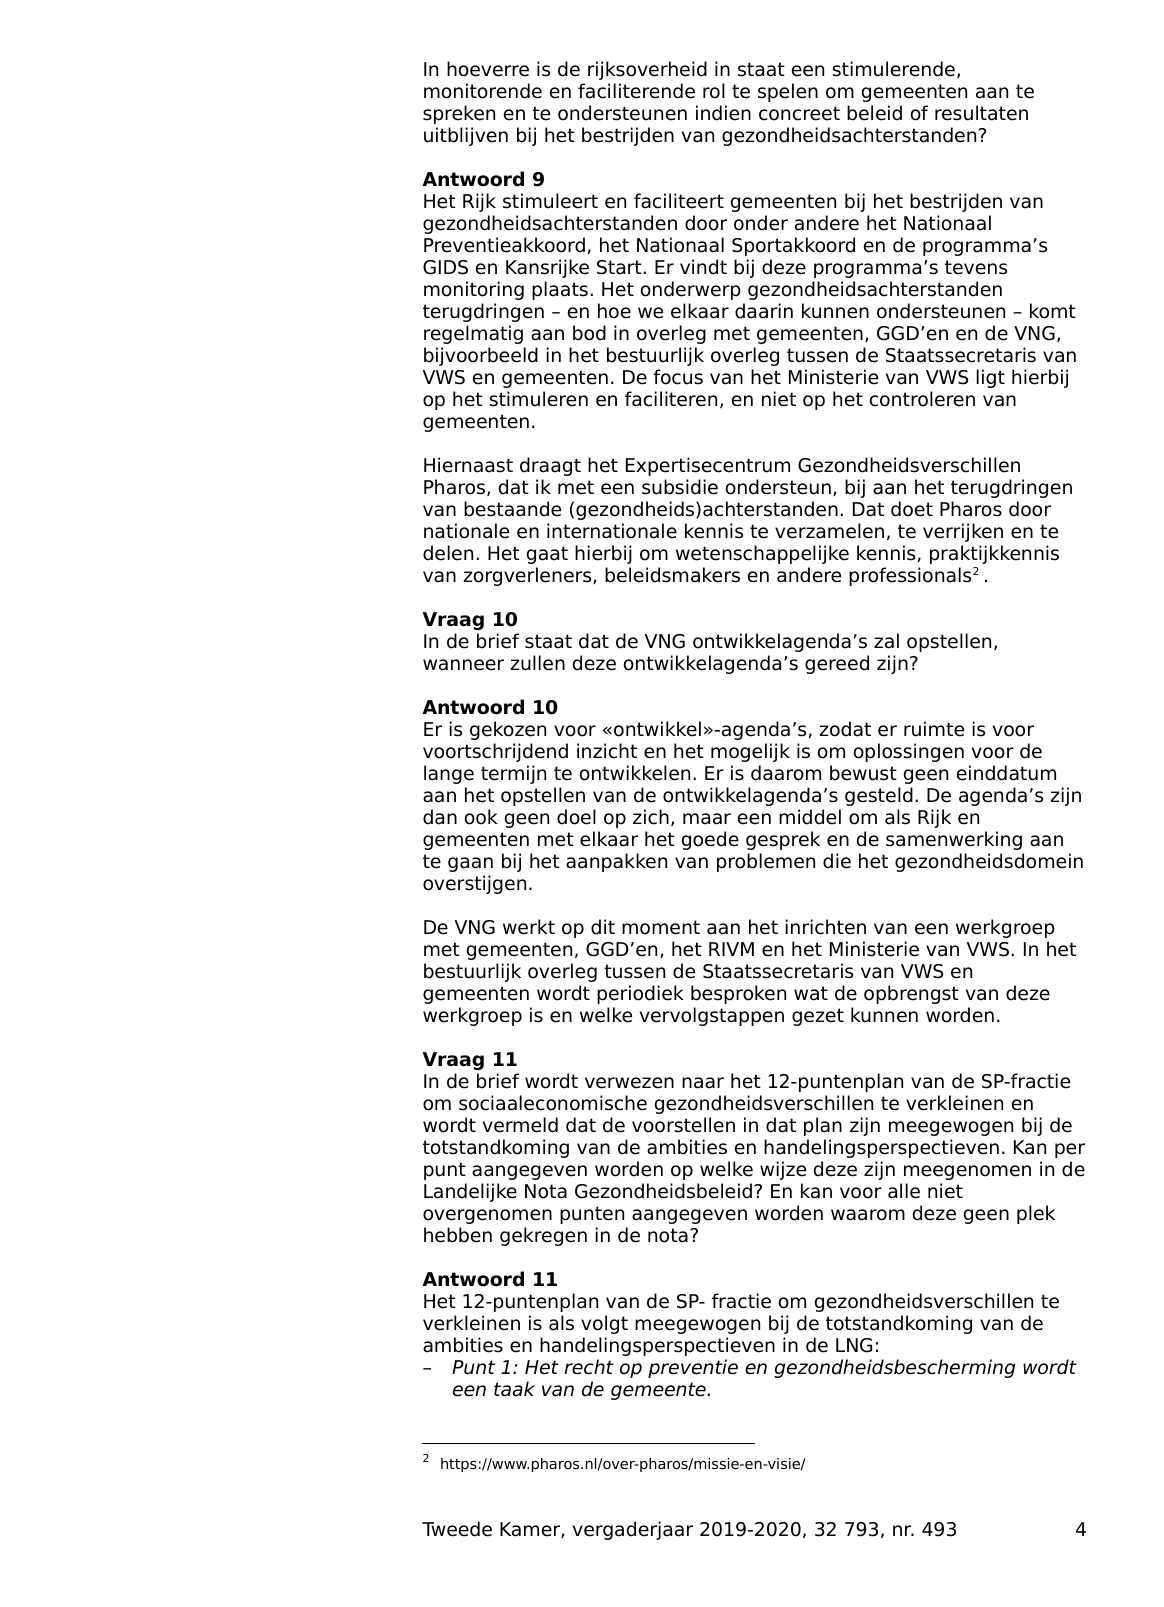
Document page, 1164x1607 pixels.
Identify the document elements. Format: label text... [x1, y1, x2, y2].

text De VNG werkt op dit moment aan het inrichten van een werkgroep met gemeenten, GGD’en, het RIVM en het Ministerie van VWS. In het bestuurlijk overleg tussen de Staatssecretaris van VWS en gemeenten wordt periodiek besproken wat de opbrengst van deze werkgroep is en welke vervolgstappen gezet kunnen worden. [422, 917, 1087, 1027]
text In hoeverre is de rijksoverheid in staat een stimulerende, monitorende en faciliterende rol te spelen om gemeenten aan te spreken en te ondersteunen indien concreet beleid of resultaten uitblijven bij het bestrijden van gezondheidsachterstanden? [422, 59, 1087, 147]
text Vraag 11 [422, 1049, 1087, 1071]
text Er is gekozen voor «ontwikkel»-agenda’s, zodat er ruimte is voor voortschrijdend inzicht en het mogelijk is om oplossingen voor de lange termijn te ontwikkelen. Er is daarom bewust geen einddatum aan het opstellen van de ontwikkelagenda’s gesteld. De agenda’s zijn dan ook geen doel op zich, maar een middel om als Rijk en gemeenten met elkaar het goede gesprek en de samenwerking aan te gaan bij het aanpakken van problemen die het gezondheidsdomein overstijgen. [422, 719, 1087, 895]
text Antwoord 11 [422, 1269, 1087, 1291]
text https://www.pharos.nl/over-pharos/missie-en-visie/ [422, 1452, 1087, 1474]
text Antwoord 9 [422, 169, 1087, 191]
text In de brief staat dat de VNG ontwikkelagenda’s zal opstellen, wanneer zullen deze ontwikkelagenda’s gereed zijn? [422, 631, 1087, 675]
text Vraag 10 [422, 609, 1087, 631]
text In de brief wordt verwezen naar het 12-puntenplan van de SP-fractie om sociaaleconomische gezondheidsverschillen te verkleinen en wordt vermeld dat de voorstellen in dat plan zijn meegewogen bij de totstandkoming van de ambities en handelingsperspectieven. Kan per punt aangegeven worden op welke wijze deze zijn meegenomen in de Landelijke Nota Gezondheidsbeleid? En kan voor alle niet overgenomen punten aangegeven worden waarom deze geen plek hebben gekregen in de nota? [422, 1071, 1087, 1247]
text – Punt 1: Het recht op preventie en gezondheidsbescherming wordt een taak van de gemeente. [422, 1357, 1087, 1401]
text Het Rijk stimuleert en faciliteert gemeenten bij het bestrijden van gezondheidsachterstanden door onder andere het Nationaal Preventieakkoord, het Nationaal Sportakkoord en de programma’s GIDS en Kansrijke Start. Er vindt bij deze programma’s tevens monitoring plaats. Het onderwerp gezondheidsachterstanden terugdringen – en hoe we elkaar daarin kunnen ondersteunen – komt regelmatig aan bod in overleg met gemeenten, GGD’en en de VNG, bijvoorbeeld in het bestuurlijk overleg tussen de Staatssecretaris van VWS en gemeenten. De focus van het Ministerie van VWS ligt hierbij op het stimuleren en faciliteren, en niet op het controleren van gemeenten. [422, 191, 1087, 433]
text Het 12-puntenplan van de SP- fractie om gezondheidsverschillen te verkleinen is als volgt meegewogen bij de totstandkoming van de ambities en handelingsperspectieven in de LNG: [422, 1291, 1087, 1357]
text Hiernaast draagt het Expertisecentrum Gezondheidsverschillen Pharos, dat ik met een subsidie ondersteun, bij aan het terugdringen van bestaande (gezondheids)achterstanden. Dat doet Pharos door nationale en internationale kennis te verzamelen, te verrijken en te delen. Het gaat hierbij om wetenschappelijke kennis, praktijkkennis van zorgverleners, beleidsmakers en andere professionals. [422, 455, 1087, 587]
text Antwoord 10 [422, 697, 1087, 719]
